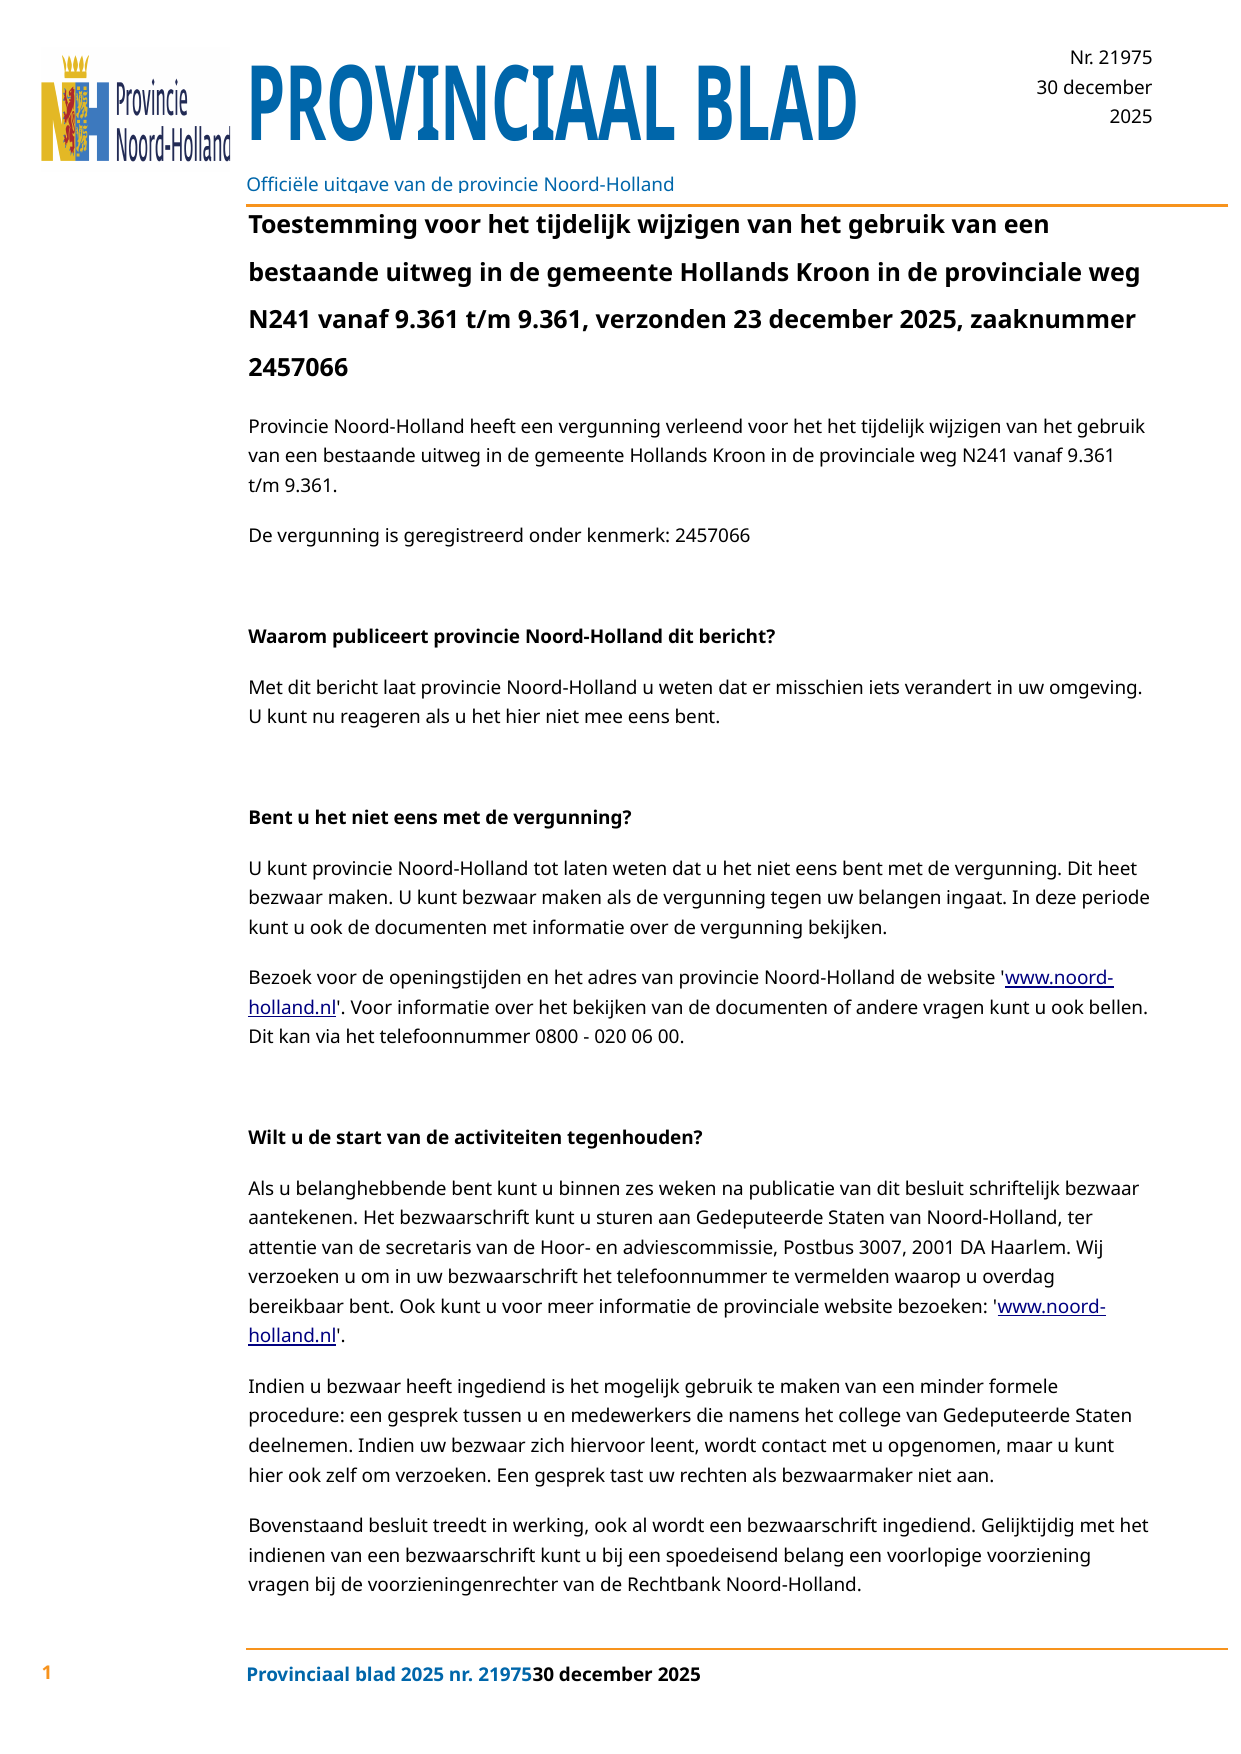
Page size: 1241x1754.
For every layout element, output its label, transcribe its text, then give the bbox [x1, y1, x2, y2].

text Indien u bezwaar heeft ingediend is het mogelijk gebruik te maken van een minder formele procedure: een gesprek tussen u en medewerkers die namens het college van Gedeputeerde Staten deelnemen. Indien uw bezwaar zich hiervoor leent, wordt contact met u opgenomen, maar u kunt hier ook zelf om verzoeken. Een gesprek tast uw rechten als bezwaarmaker niet aan. [248, 1373, 1152, 1488]
text Bent u het niet eens met de vergunning? [248, 804, 1152, 830]
text Provincie Noord-Holland heeft een vergunning verleend voor het het tijdelijk wijzigen van het gebruik van een bestaande uitweg in de gemeente Hollands Kroon in de provinciale weg N241 vanaf 9.361 t/m 9.361. [248, 413, 1152, 498]
text Wilt u de start van de activiteiten tegenhouden? [248, 1124, 1152, 1150]
text Als u belanghebbende bent kunt u binnen zes weken na publicatie van dit besluit schriftelijk bezwaar aantekenen. Het bezwaarschrift kunt u sturen aan Gedeputeerde Staten van Noord-Holland, ter attentie van de secretaris van de Hoor- en adviescommissie, Postbus 3007, 2001 DA Haarlem. Wij verzoeken u om in uw bezwaarschrift het telefoonnummer te vermelden waarop u overdag bereikbaar bent. Ook kunt u voor meer informatie de provinciale website bezoeken: 'www.noord-holland.nl'. [248, 1175, 1152, 1348]
text Bovenstaand besluit treedt in werking, ook al wordt een bezwaarschrift ingediend. Gelijktijdig met het indienen van een bezwaarschrift kunt u bij een spoedeisend belang een voorlopige voorziening vragen bij de voorzieningenrechter van de Rechtbank Noord-Holland. [248, 1512, 1152, 1597]
text Waarom publiceert provincie Noord-Holland dit bericht? [248, 623, 1152, 649]
text Toestemming voor het tijdelijk wijzigen van het gebruik van een bestaande uitweg in de gemeente Hollands Kroon in de provinciale weg N241 vanaf 9.361 t/m 9.361, verzonden 23 december 2025, zaaknummer 2457066 [248, 207, 1152, 384]
text Bezoek voor de openingstijden en het adres van provincie Noord-Holland de website 'www.noord-holland.nl'. Voor informatie over het bekijken van de documenten of andere vragen kunt u ook bellen. Dit kan via het telefoonnummer 0800 - 020 06 00. [248, 964, 1152, 1049]
text U kunt provincie Noord-Holland tot laten weten dat u het niet eens bent met de vergunning. Dit heet bezwaar maken. U kunt bezwaar maken als de vergunning tegen uw belangen ingaat. In deze periode kunt u ook de documenten met informatie over de vergunning bekijken. [248, 855, 1152, 940]
picture [41, 47, 231, 172]
text De vergunning is geregistreerd onder kenmerk: 2457066 [248, 523, 1152, 548]
text Met dit bericht laat provincie Noord-Holland u weten dat er misschien iets verandert in uw omgeving. U kunt nu reageren als u het hier niet mee eens bent. [248, 674, 1152, 729]
